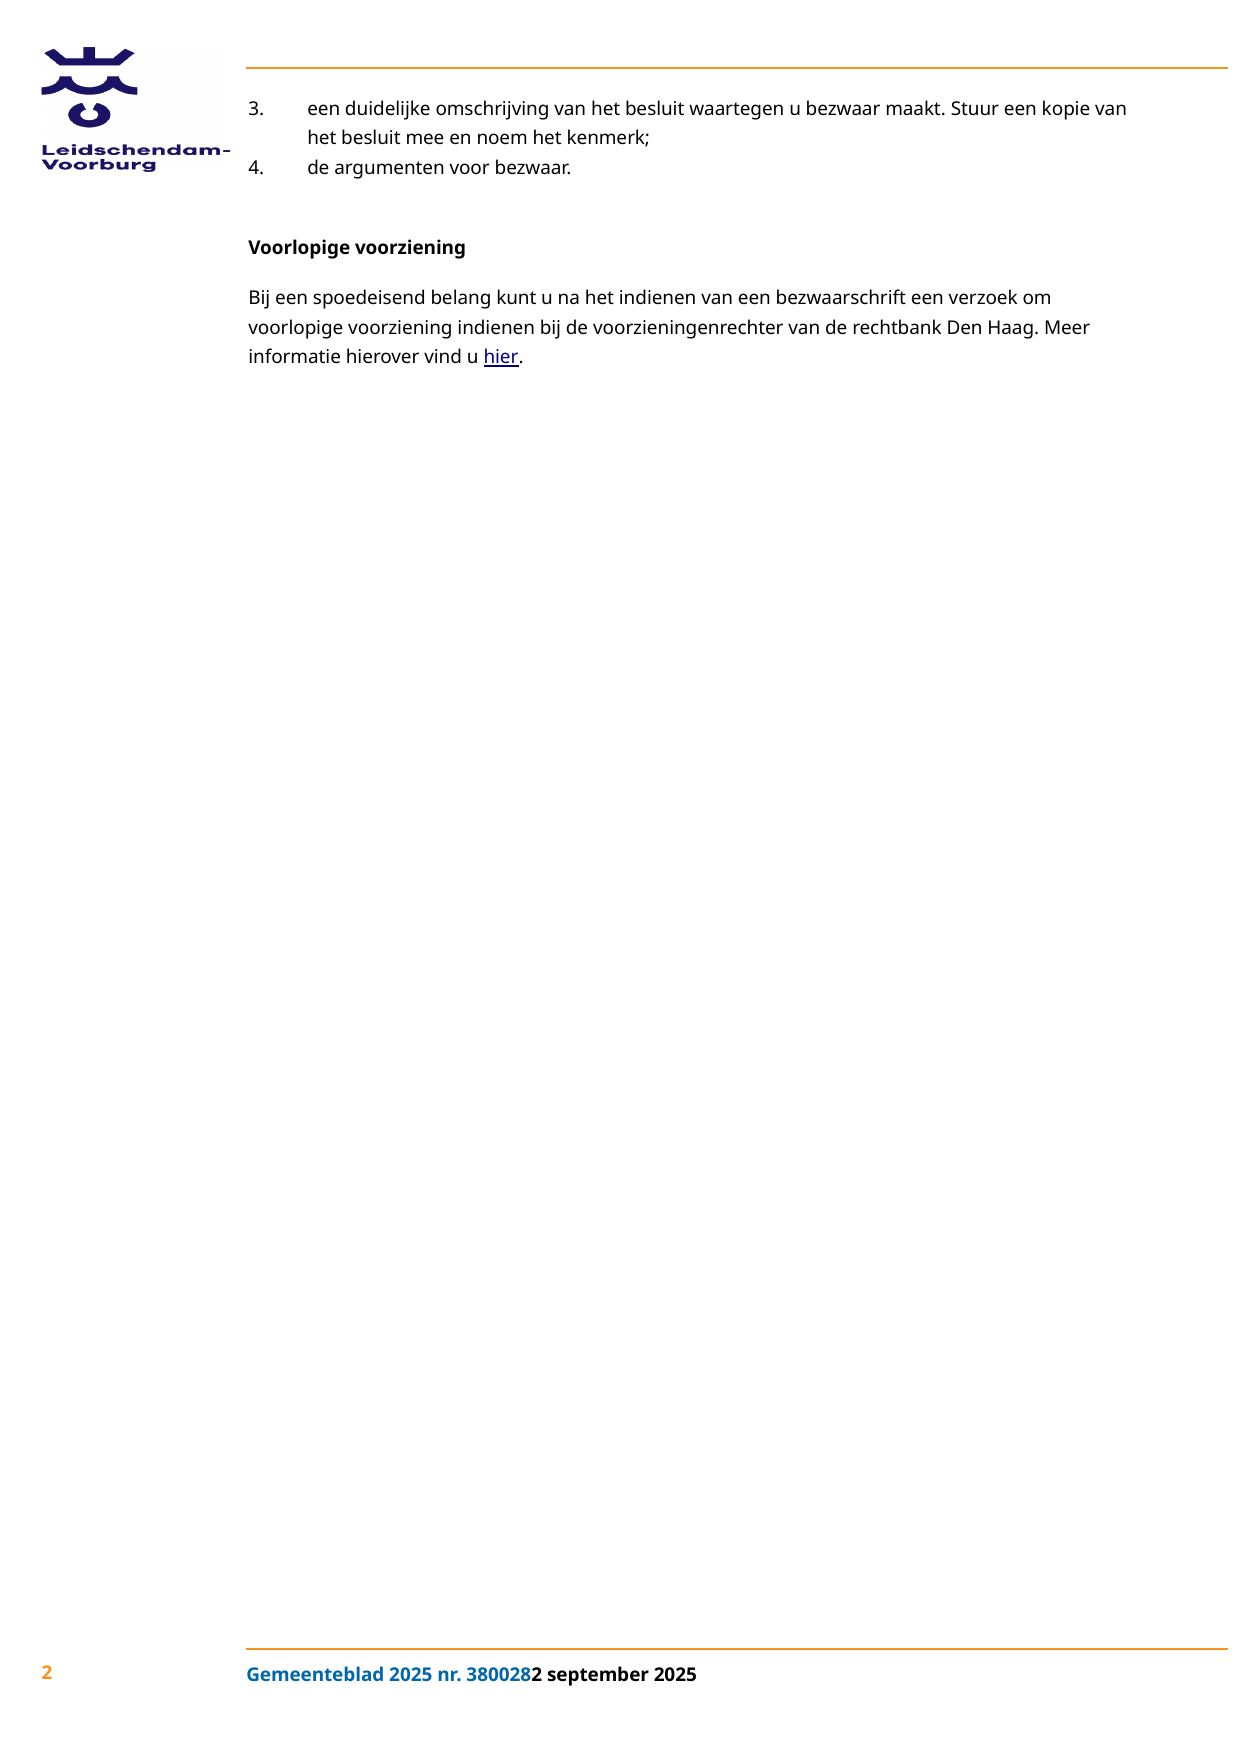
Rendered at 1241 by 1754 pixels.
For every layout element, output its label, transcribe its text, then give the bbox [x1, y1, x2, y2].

picture [41, 47, 231, 172]
list de argumenten voor bezwaar. [248, 154, 1152, 180]
list een duidelijke omschrijving van het besluit waartegen u bezwaar maakt. Stuur een kopie van het besluit mee en noem het kenmerk; [248, 95, 1152, 150]
text Bij een spoedeisend belang kunt u na het indienen van een bezwaarschrift een verzoek om voorlopige voorziening indienen bij de voorzieningenrechter van de rechtbank Den Haag. Meer informatie hierover vind u hier. [248, 284, 1152, 369]
text Voorlopige voorziening [248, 234, 1152, 260]
